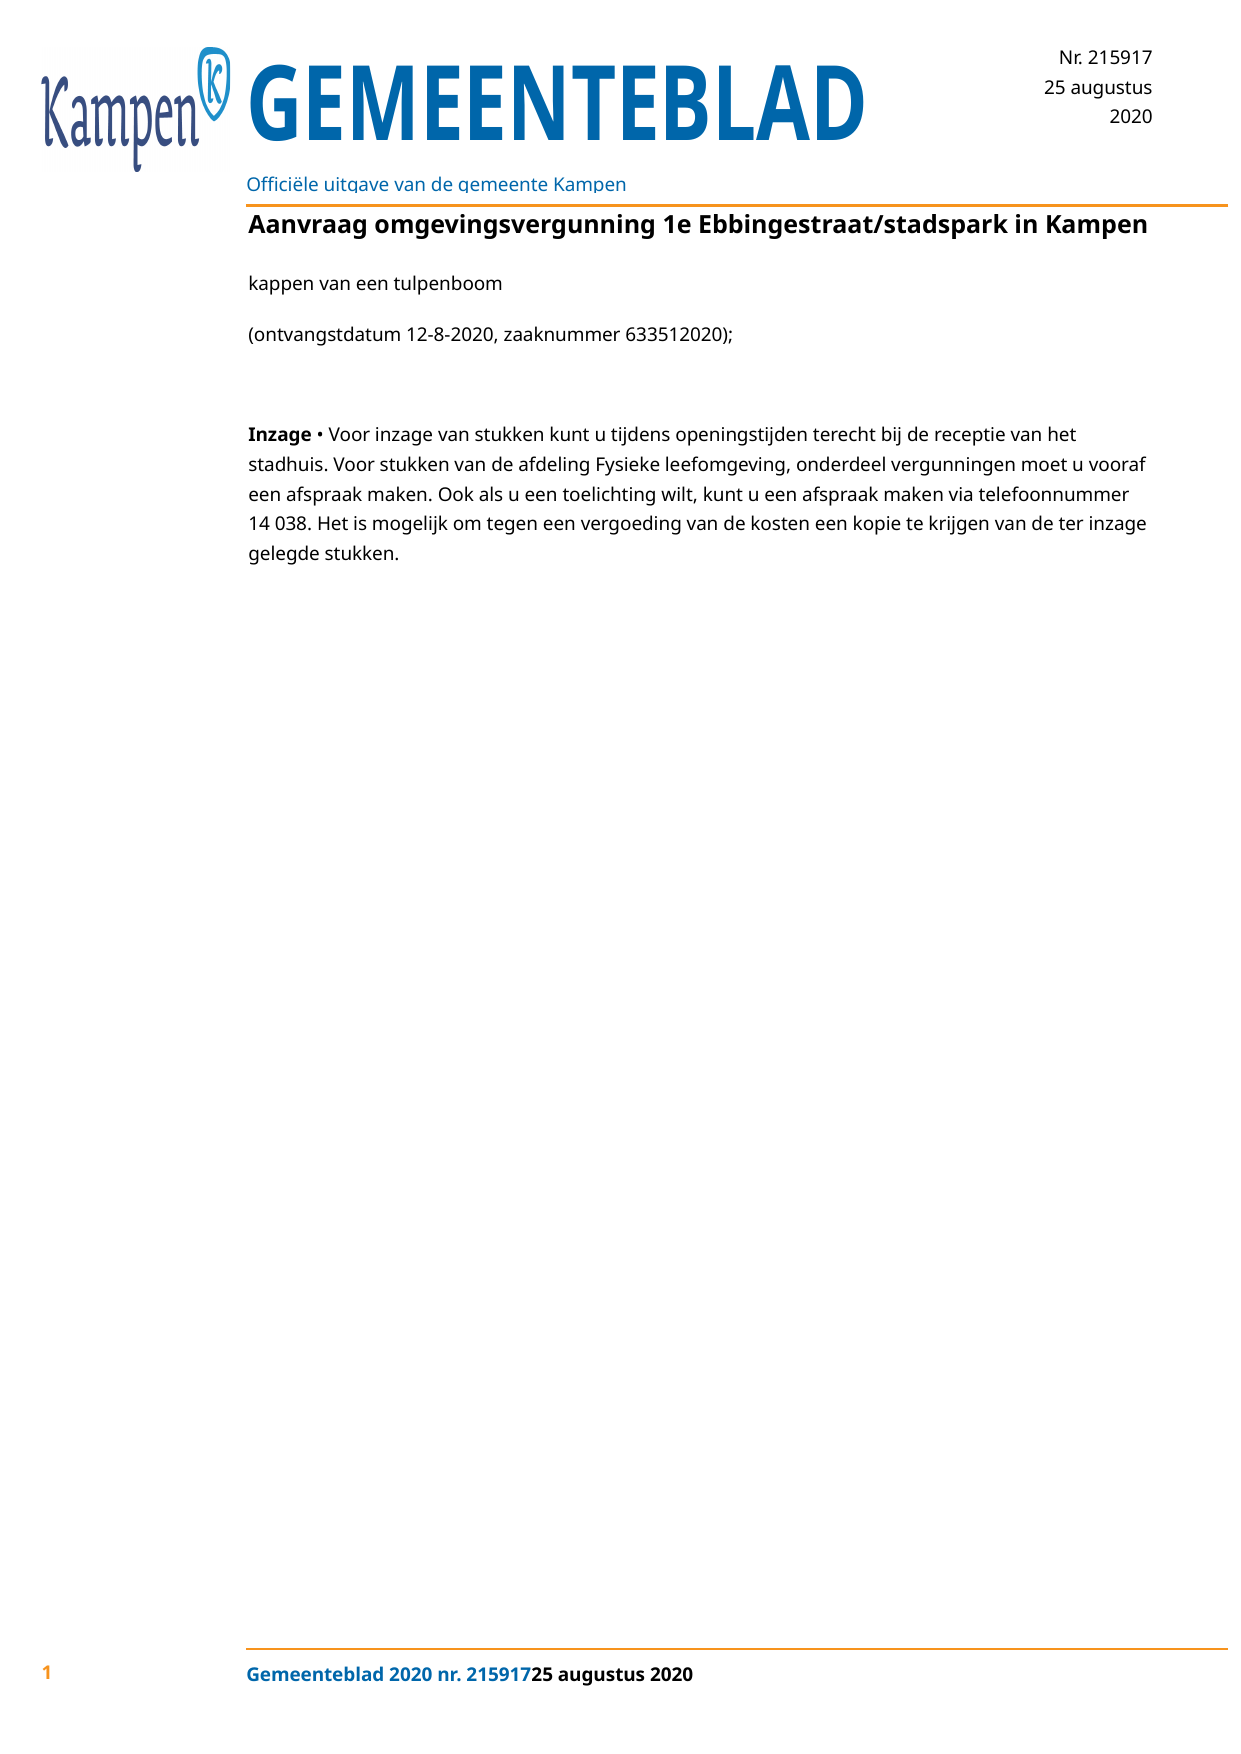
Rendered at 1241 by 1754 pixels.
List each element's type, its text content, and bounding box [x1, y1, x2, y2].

text kappen van een tulpenboom [248, 270, 1152, 296]
text Inzage • Voor inzage van stukken kunt u tijdens openingstijden terecht bij de receptie van het stadhuis. Voor stukken van de afdeling Fysieke leefomgeving, onderdeel vergunningen moet u vooraf een afspraak maken. Ook als u een toelichting wilt, kunt u een afspraak maken via telefoonnummer 14 038. Het is mogelijk om tegen een vergoeding van de kosten een kopie te krijgen van de ter inzage gelegde stukken. [248, 422, 1152, 566]
text Aanvraag omgevingsvergunning 1e Ebbingestraat/stadspark in Kampen [248, 207, 1152, 241]
text (ontvangstdatum 12-8-2020, zaaknummer 633512020); [248, 321, 1152, 346]
picture [41, 47, 231, 172]
